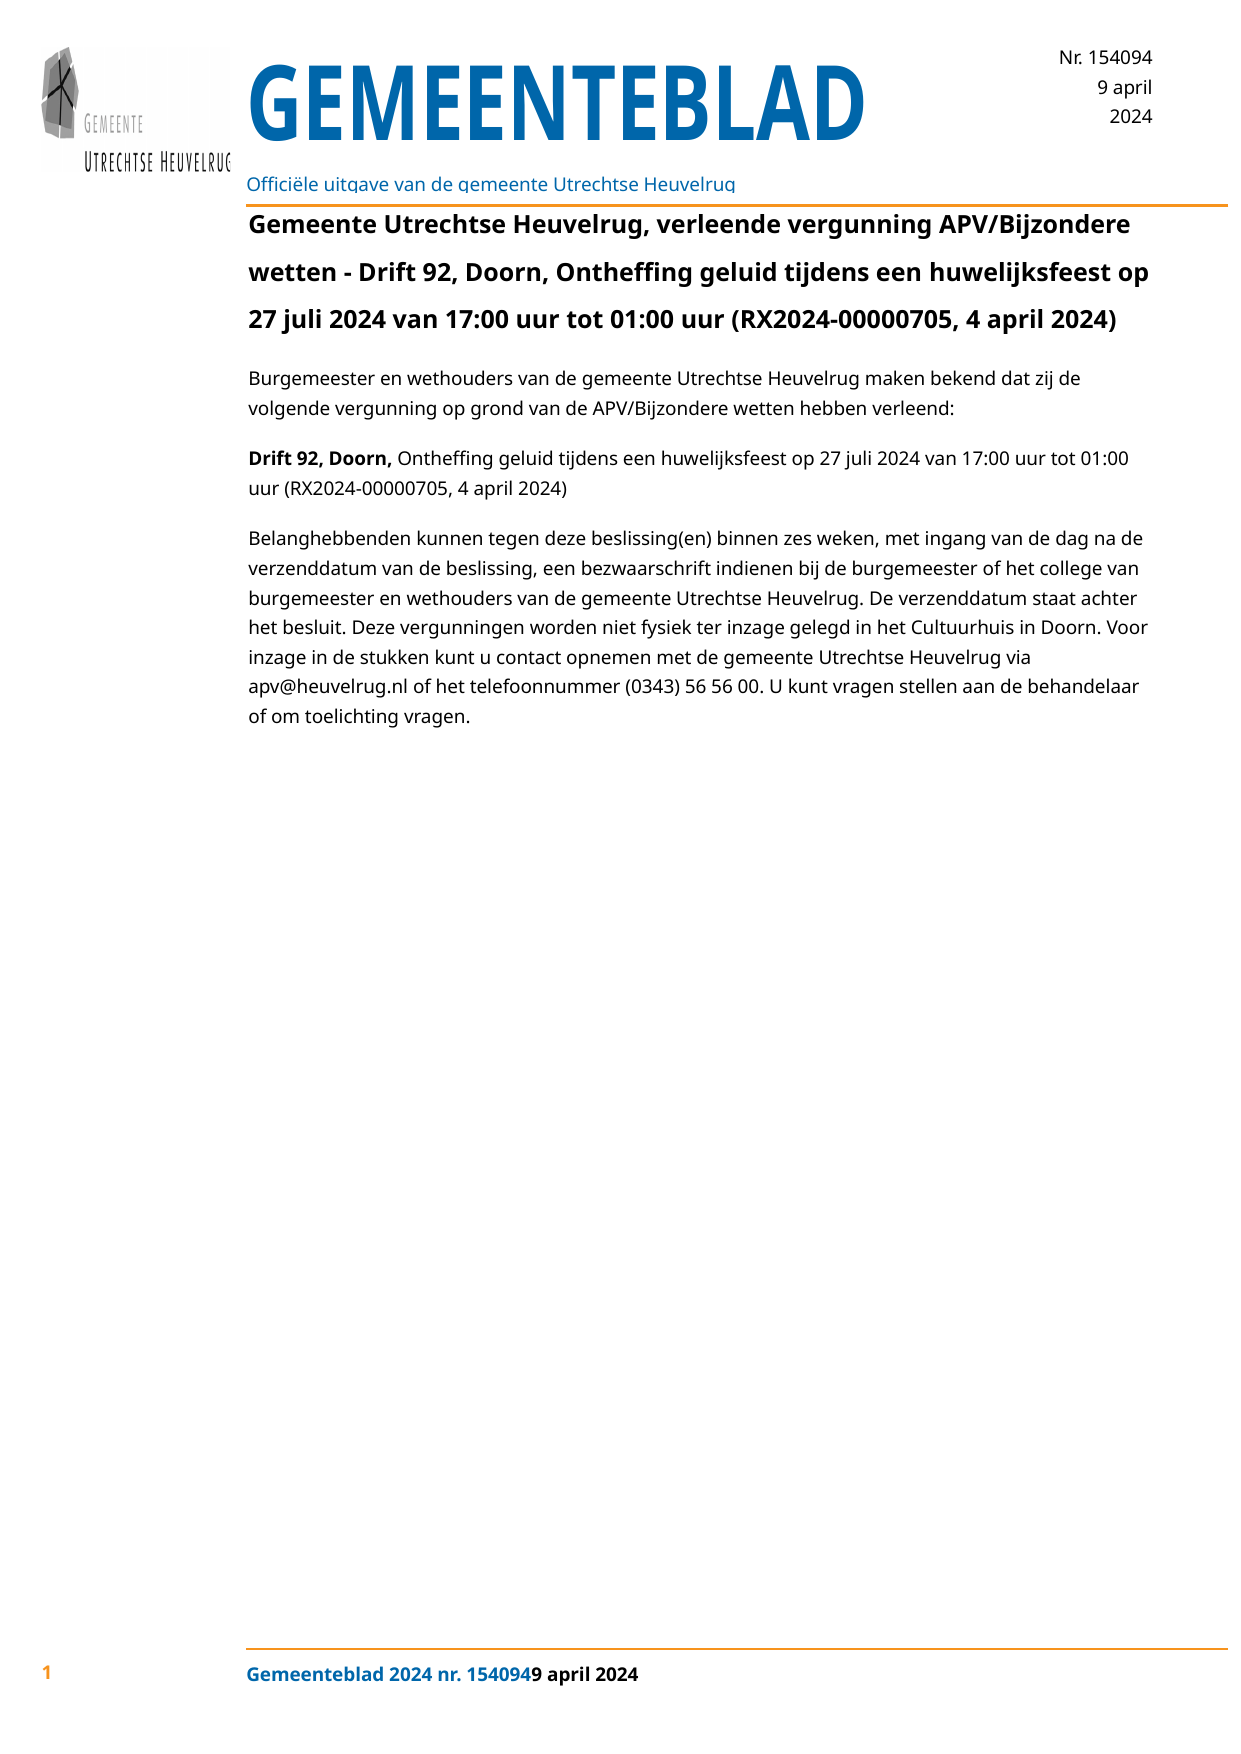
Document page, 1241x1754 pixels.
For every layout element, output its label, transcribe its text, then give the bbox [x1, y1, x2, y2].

text Belanghebbenden kunnen tegen deze beslissing(en) binnen zes weken, met ingang van de dag na de verzenddatum van de beslissing, een bezwaarschrift indienen bij de burgemeester of het college van burgemeester en wethouders van de gemeente Utrechtse Heuvelrug. De verzenddatum staat achter het besluit. Deze vergunningen worden niet fysiek ter inzage gelegd in het Cultuurhuis in Doorn. Voor inzage in de stukken kunt u contact opnemen met de gemeente Utrechtse Heuvelrug via apv@heuvelrug.nl of het telefoonnummer (0343) 56 56 00. U kunt vragen stellen aan de behandelaar of om toelichting vragen. [248, 526, 1152, 729]
text Drift 92, Doorn, Ontheffing geluid tijdens een huwelijksfeest op 27 juli 2024 van 17:00 uur tot 01:00 uur (RX2024-00000705, 4 april 2024) [248, 446, 1152, 501]
text Burgemeester en wethouders van de gemeente Utrechtse Heuvelrug maken bekend dat zij de volgende vergunning op grond van de APV/Bijzondere wetten hebben verleend: [248, 366, 1152, 421]
text Gemeente Utrechtse Heuvelrug, verleende vergunning APV/Bijzondere wetten - Drift 92, Doorn, Ontheffing geluid tijdens een huwelijksfeest op 27 juli 2024 van 17:00 uur tot 01:00 uur (RX2024-00000705, 4 april 2024) [248, 207, 1152, 336]
picture [41, 47, 231, 172]
